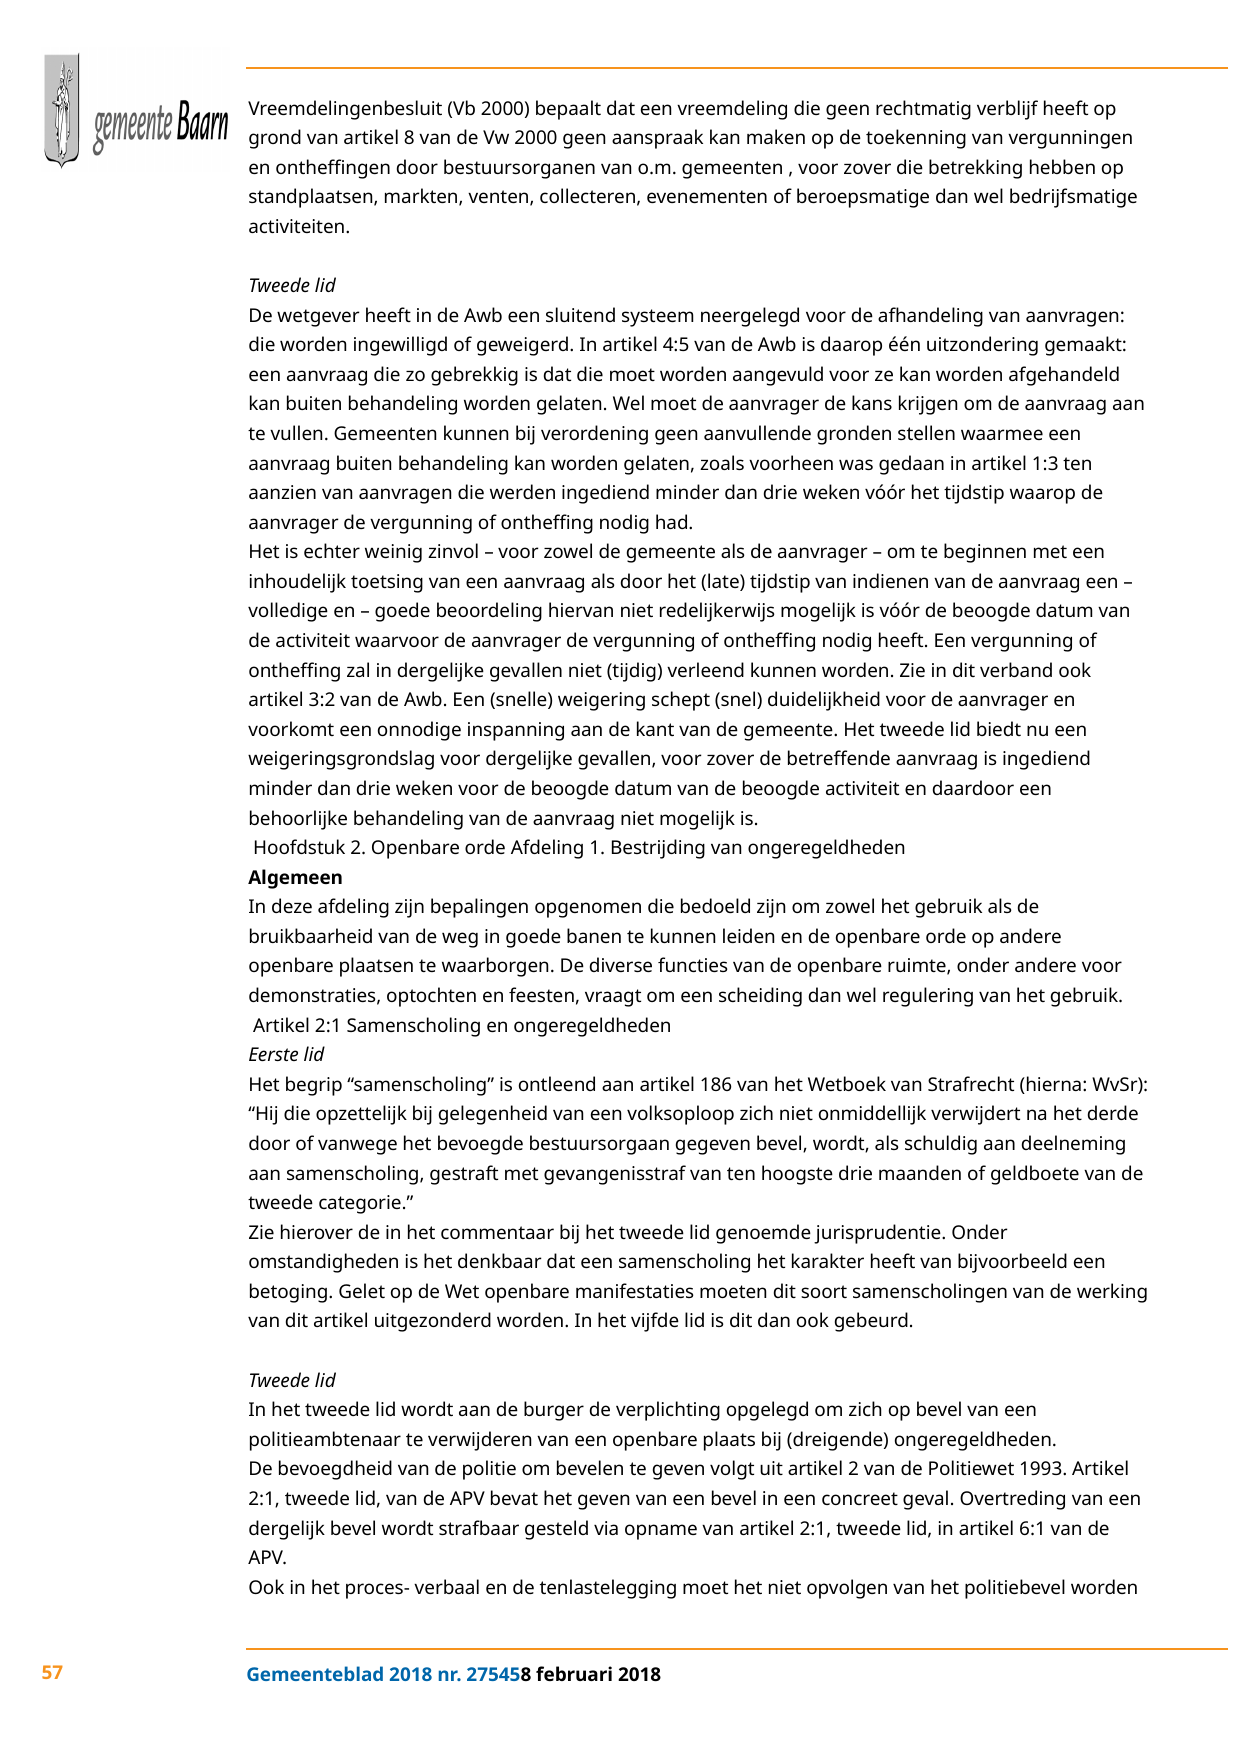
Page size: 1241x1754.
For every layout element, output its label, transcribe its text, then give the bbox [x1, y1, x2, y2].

text Algemeen [248, 864, 1152, 890]
text Vreemdelingenbesluit (Vb 2000) bepaalt dat een vreemdeling die geen rechtmatig verblijf heeft op grond van artikel 8 van de Vw 2000 geen aanspraak kan maken op de toekenning van vergunningen en ontheffingen door bestuursorganen van o.m. gemeenten , voor zover die betrekking hebben op standplaatsen, markten, venten, collecteren, evenementen of beroepsmatige dan wel bedrijfsmatige activiteiten. [248, 95, 1152, 239]
text Artikel 2:1 Samenscholing en ongeregeldheden [248, 1012, 1152, 1038]
text Ook in het proces- verbaal en de tenlastelegging moet het niet opvolgen van het politiebevel worden [248, 1574, 1152, 1600]
text Tweede lid [248, 272, 1152, 298]
text Eerste lid [248, 1041, 1152, 1067]
text De wetgever heeft in de Awb een sluitend systeem neergelegd voor de afhandeling van aanvragen: die worden ingewilligd of geweigerd. In artikel 4:5 van de Awb is daarop één uitzondering gemaakt: een aanvraag die zo gebrekkig is dat die moet worden aangevuld voor ze kan worden afgehandeld kan buiten behandeling worden gelaten. Wel moet de aanvrager de kans krijgen om de aanvraag aan te vullen. Gemeenten kunnen bij verordening geen aanvullende gronden stellen waarmee een aanvraag buiten behandeling kan worden gelaten, zoals voorheen was gedaan in artikel 1:3 ten aanzien van aanvragen die werden ingediend minder dan drie weken vóór het tijdstip waarop de aanvrager de vergunning of ontheffing nodig had. [248, 302, 1152, 535]
picture [41, 47, 231, 172]
text Zie hierover de in het commentaar bij het tweede lid genoemde jurisprudentie. Onder omstandigheden is het denkbaar dat een samenscholing het karakter heeft van bijvoorbeeld een betoging. Gelet op de Wet openbare manifestaties moeten dit soort samenscholingen van de werking van dit artikel uitgezonderd worden. In het vijfde lid is dit dan ook gebeurd. [248, 1219, 1152, 1333]
text In deze afdeling zijn bepalingen opgenomen die bedoeld zijn om zowel het gebruik als de bruikbaarheid van de weg in goede banen te kunnen leiden en de openbare orde op andere openbare plaatsen te waarborgen. De diverse functies van de openbare ruimte, onder andere voor demonstraties, optochten en feesten, vraagt om een scheiding dan wel regulering van het gebruik. [248, 893, 1152, 1008]
text De bevoegdheid van de politie om bevelen te geven volgt uit artikel 2 van de Politiewet 1993. Artikel 2:1, tweede lid, van de APV bevat het geven van een bevel in een concreet geval. Overtreding van een dergelijk bevel wordt strafbaar gesteld via opname van artikel 2:1, tweede lid, in artikel 6:1 van de APV. [248, 1456, 1152, 1570]
text Tweede lid [248, 1367, 1152, 1393]
text Het is echter weinig zinvol – voor zowel de gemeente als de aanvrager – om te beginnen met een inhoudelijk toetsing van een aanvraag als door het (late) tijdstip van indienen van de aanvraag een –volledige en – goede beoordeling hiervan niet redelijkerwijs mogelijk is vóór de beoogde datum van de activiteit waarvoor de aanvrager de vergunning of ontheffing nodig heeft. Een vergunning of ontheffing zal in dergelijke gevallen niet (tijdig) verleend kunnen worden. Zie in dit verband ook artikel 3:2 van de Awb. Een (snelle) weigering schept (snel) duidelijkheid voor de aanvrager en voorkomt een onnodige inspanning aan de kant van de gemeente. Het tweede lid biedt nu een weigeringsgrondslag voor dergelijke gevallen, voor zover de betreffende aanvraag is ingediend minder dan drie weken voor de beoogde datum van de beoogde activiteit en daardoor een behoorlijke behandeling van de aanvraag niet mogelijk is. [248, 538, 1152, 831]
text Hoofdstuk 2. Openbare orde Afdeling 1. Bestrijding van ongeregeldheden [248, 834, 1152, 860]
text Het begrip “samenscholing” is ontleend aan artikel 186 van het Wetboek van Strafrecht (hierna: WvSr): “Hij die opzettelijk bij gelegenheid van een volksoploop zich niet onmiddellijk verwijdert na het derde door of vanwege het bevoegde bestuursorgaan gegeven bevel, wordt, als schuldig aan deelneming aan samenscholing, gestraft met gevangenisstraf van ten hoogste drie maanden of geldboete van de tweede categorie.” [248, 1071, 1152, 1215]
text In het tweede lid wordt aan de burger de verplichting opgelegd om zich op bevel van een politieambtenaar te verwijderen van een openbare plaats bij (dreigende) ongeregeldheden. [248, 1396, 1152, 1452]
